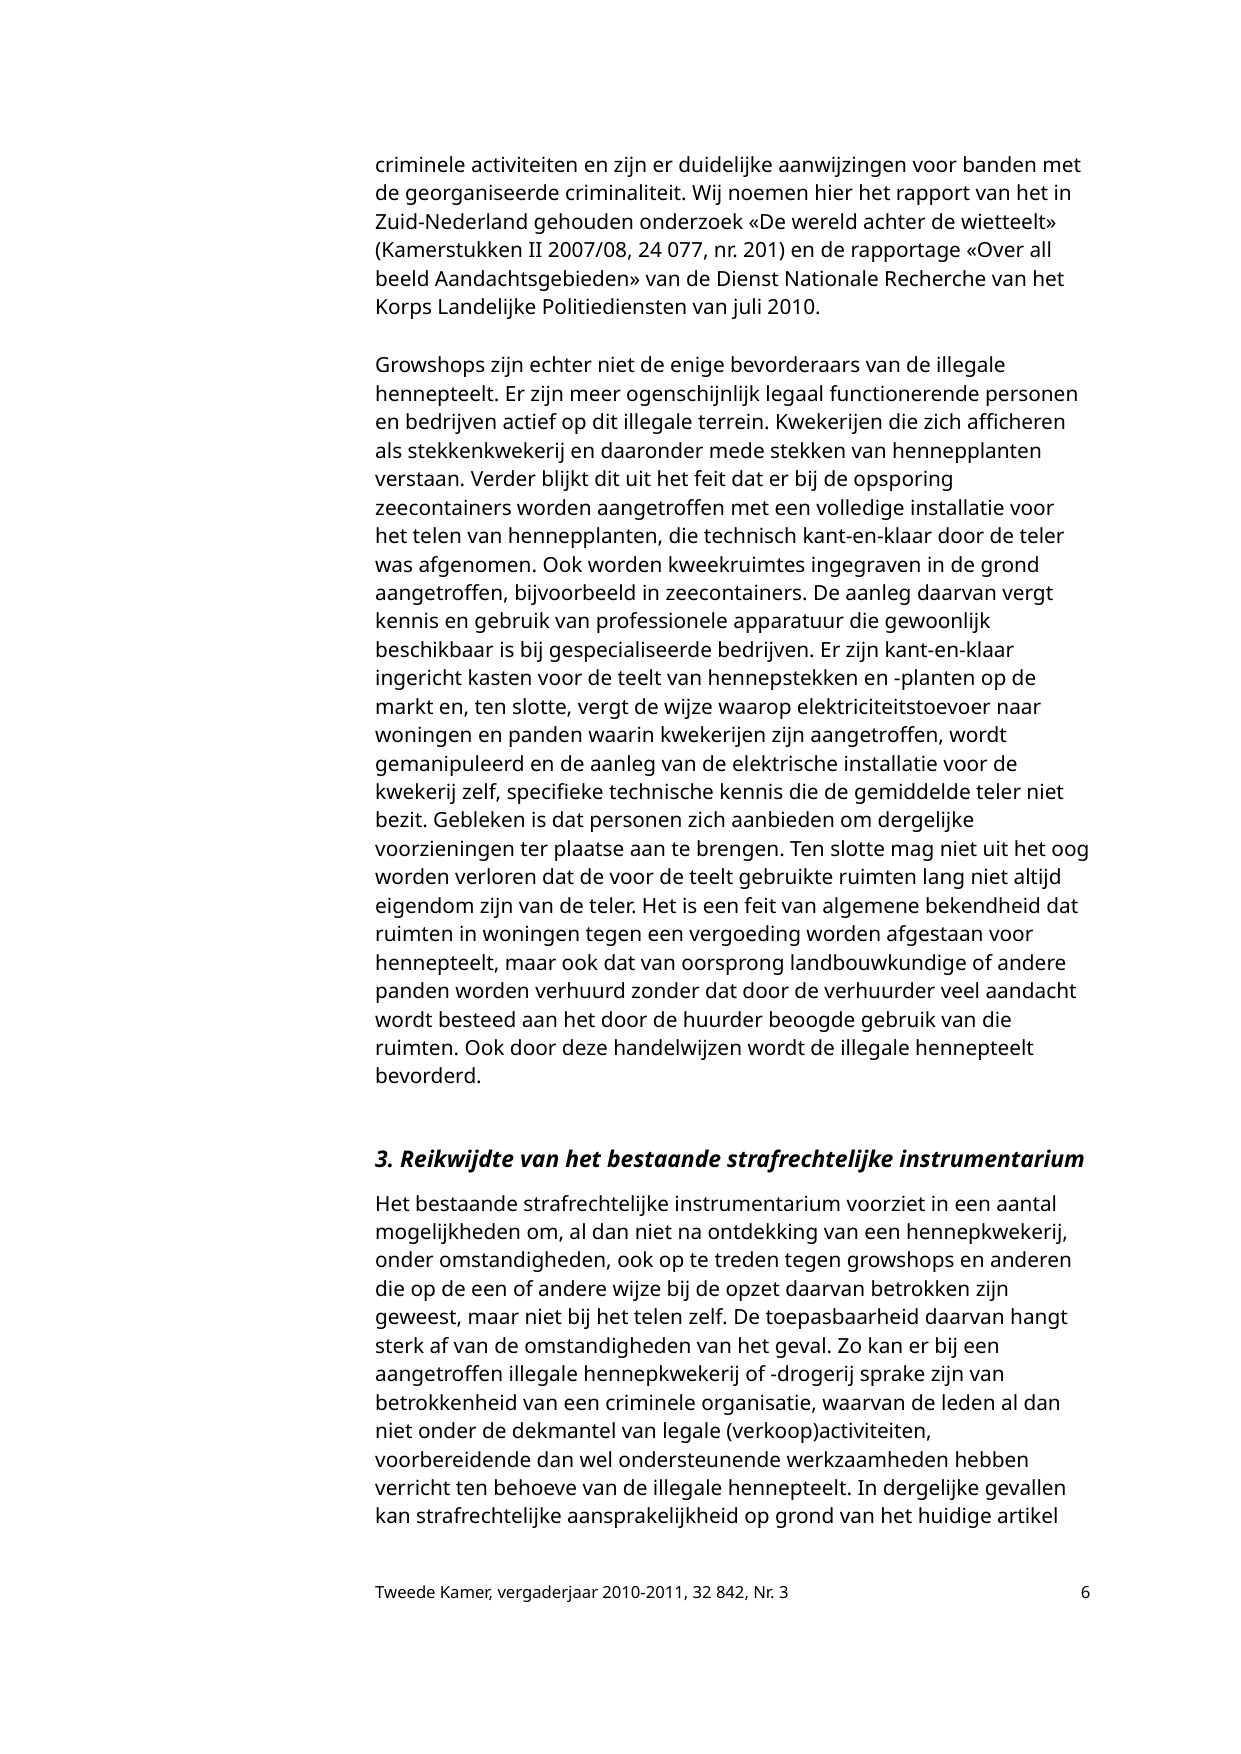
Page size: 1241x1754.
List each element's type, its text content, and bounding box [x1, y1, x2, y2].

text Het bestaande strafrechtelijke instrumentarium voorziet in een aantal mogelijkheden om, al dan niet na ontdekking van een hennepkwekerij, onder omstandigheden, ook op te treden tegen growshops en anderen die op de een of andere wijze bij de opzet daarvan betrokken zijn geweest, maar niet bij het telen zelf. De toepasbaarheid daarvan hangt sterk af van de omstandigheden van het geval. Zo kan er bij een aangetroffen illegale hennepkwekerij of -drogerij sprake zijn van betrokkenheid van een criminele organisatie, waarvan de leden al dan niet onder de dekmantel van legale (verkoop)activiteiten, voorbereidende dan wel ondersteunende werkzaamheden hebben verricht ten behoeve van de illegale hennepteelt. In dergelijke gevallen kan strafrechtelijke aansprakelijkheid op grond van het huidige artikel [375, 1189, 1090, 1530]
text criminele activiteiten en zijn er duidelijke aanwijzingen voor banden met de georganiseerde criminaliteit. Wij noemen hier het rapport van het in Zuid-Nederland gehouden onderzoek «De wereld achter de wietteelt» (Kamerstukken II 2007/08, 24 077, nr. 201) en de rapportage «Over all beeld Aandachtsgebieden» van de Dienst Nationale Recherche van het Korps Landelijke Politiediensten van juli 2010. [375, 150, 1090, 321]
subtitle 3. Reikwijdte van het bestaande strafrechtelijke instrumentarium [375, 1142, 1090, 1174]
text Growshops zijn echter niet de enige bevorderaars van de illegale hennepteelt. Er zijn meer ogenschijnlijk legaal functionerende personen en bedrijven actief op dit illegale terrein. Kwekerijen die zich afficheren als stekkenkwekerij en daaronder mede stekken van hennepplanten verstaan. Verder blijkt dit uit het feit dat er bij de opsporing zeecontainers worden aangetroffen met een volledige installatie voor het telen van hennepplanten, die technisch kant-en-klaar door de teler was afgenomen. Ook worden kweekruimtes ingegraven in de grond aangetroffen, bijvoorbeeld in zeecontainers. De aanleg daarvan vergt kennis en gebruik van professionele apparatuur die gewoonlijk beschikbaar is bij gespecialiseerde bedrijven. Er zijn kant-en-klaar ingericht kasten voor de teelt van hennepstekken en -planten op de markt en, ten slotte, vergt de wijze waarop elektriciteitstoevoer naar woningen en panden waarin kwekerijen zijn aangetroffen, wordt gemanipuleerd en de aanleg van de elektrische installatie voor de kwekerij zelf, specifieke technische kennis die de gemiddelde teler niet bezit. Gebleken is dat personen zich aanbieden om dergelijke voorzieningen ter plaatse aan te brengen. Ten slotte mag niet uit het oog worden verloren dat de voor de teelt gebruikte ruimten lang niet altijd eigendom zijn van de teler. Het is een feit van algemene bekendheid dat ruimten in woningen tegen een vergoeding worden afgestaan voor hennepteelt, maar ook dat van oorsprong landbouwkundige of andere panden worden verhuurd zonder dat door de verhuurder veel aandacht wordt besteed aan het door de huurder beoogde gebruik van die ruimten. Ook door deze handelwijzen wordt de illegale hennepteelt bevorderd. [375, 351, 1090, 1090]
